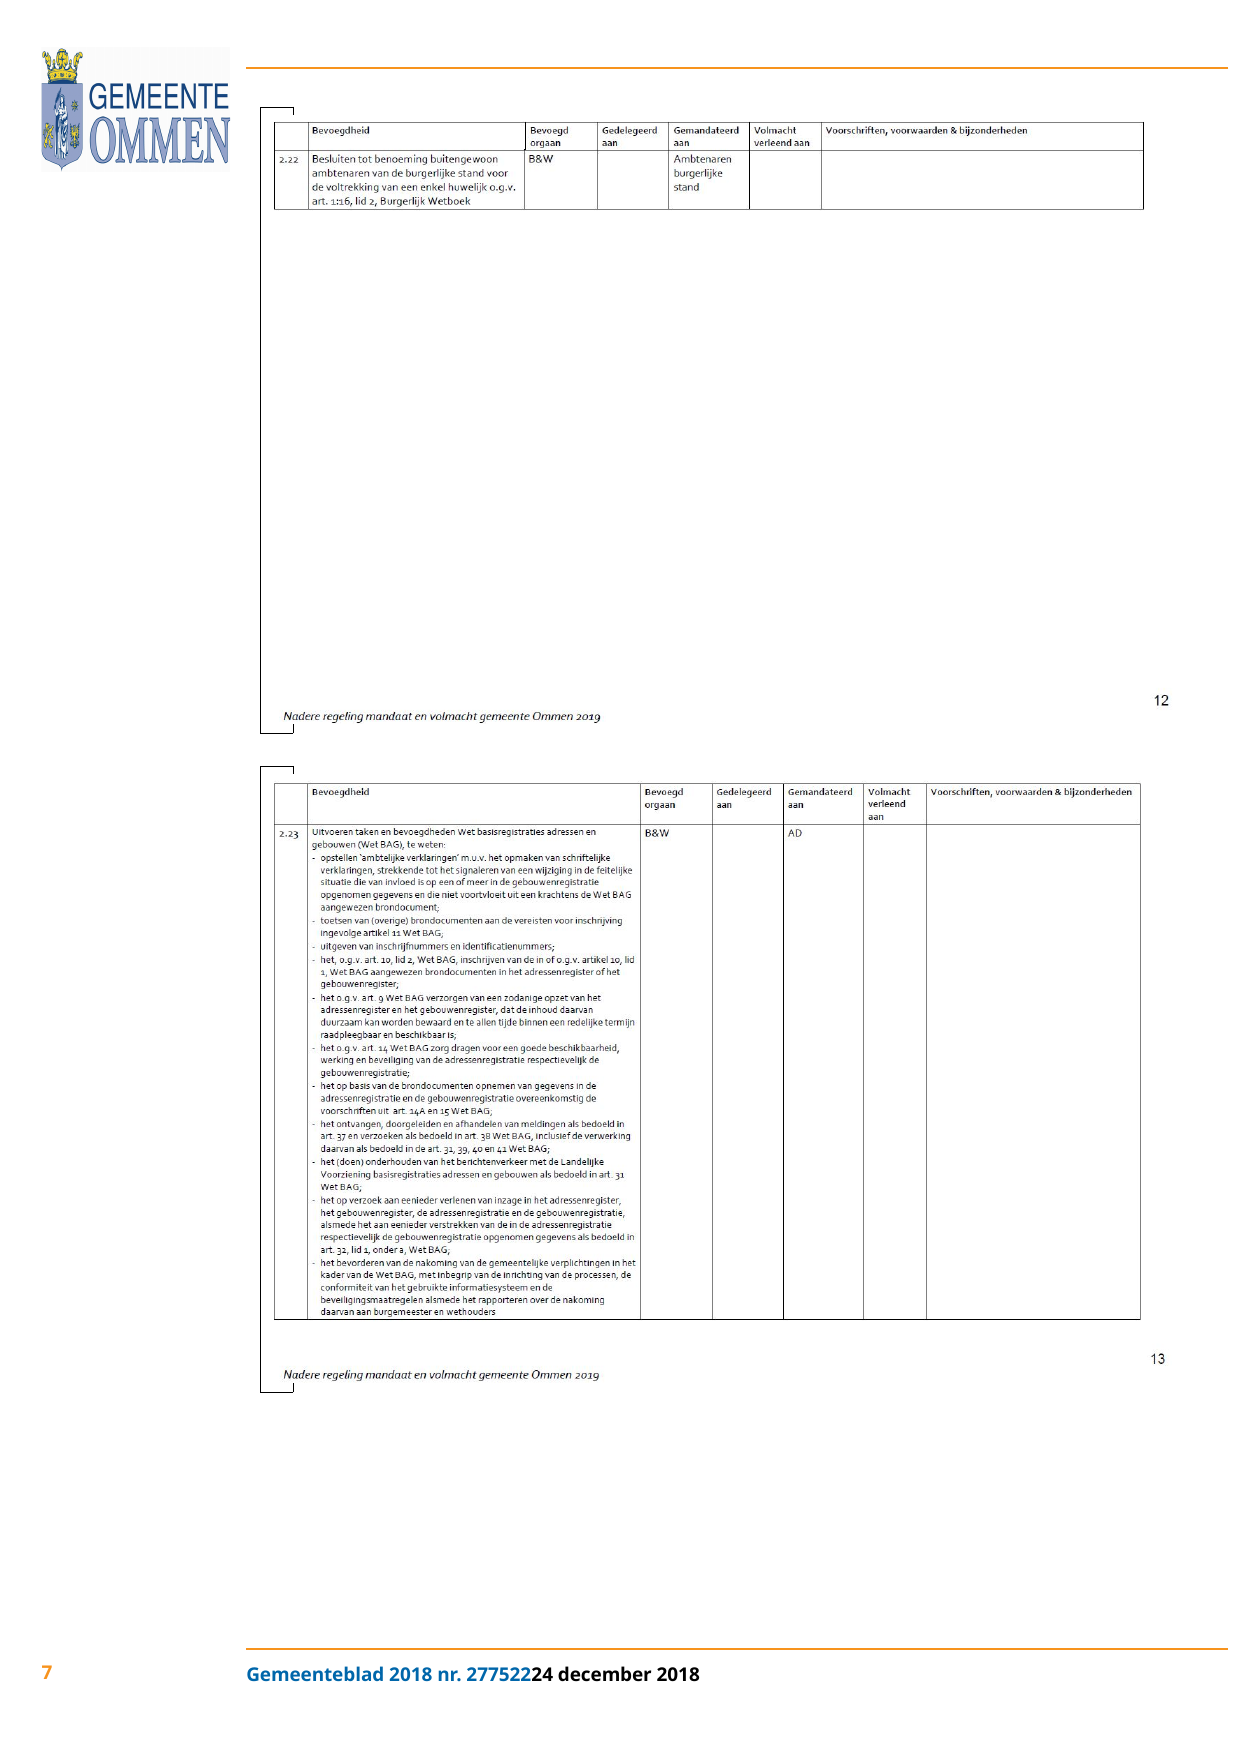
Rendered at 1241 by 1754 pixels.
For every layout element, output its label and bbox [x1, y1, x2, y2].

picture [268, 774, 1173, 1383]
picture [41, 47, 231, 172]
picture [268, 115, 1173, 724]
